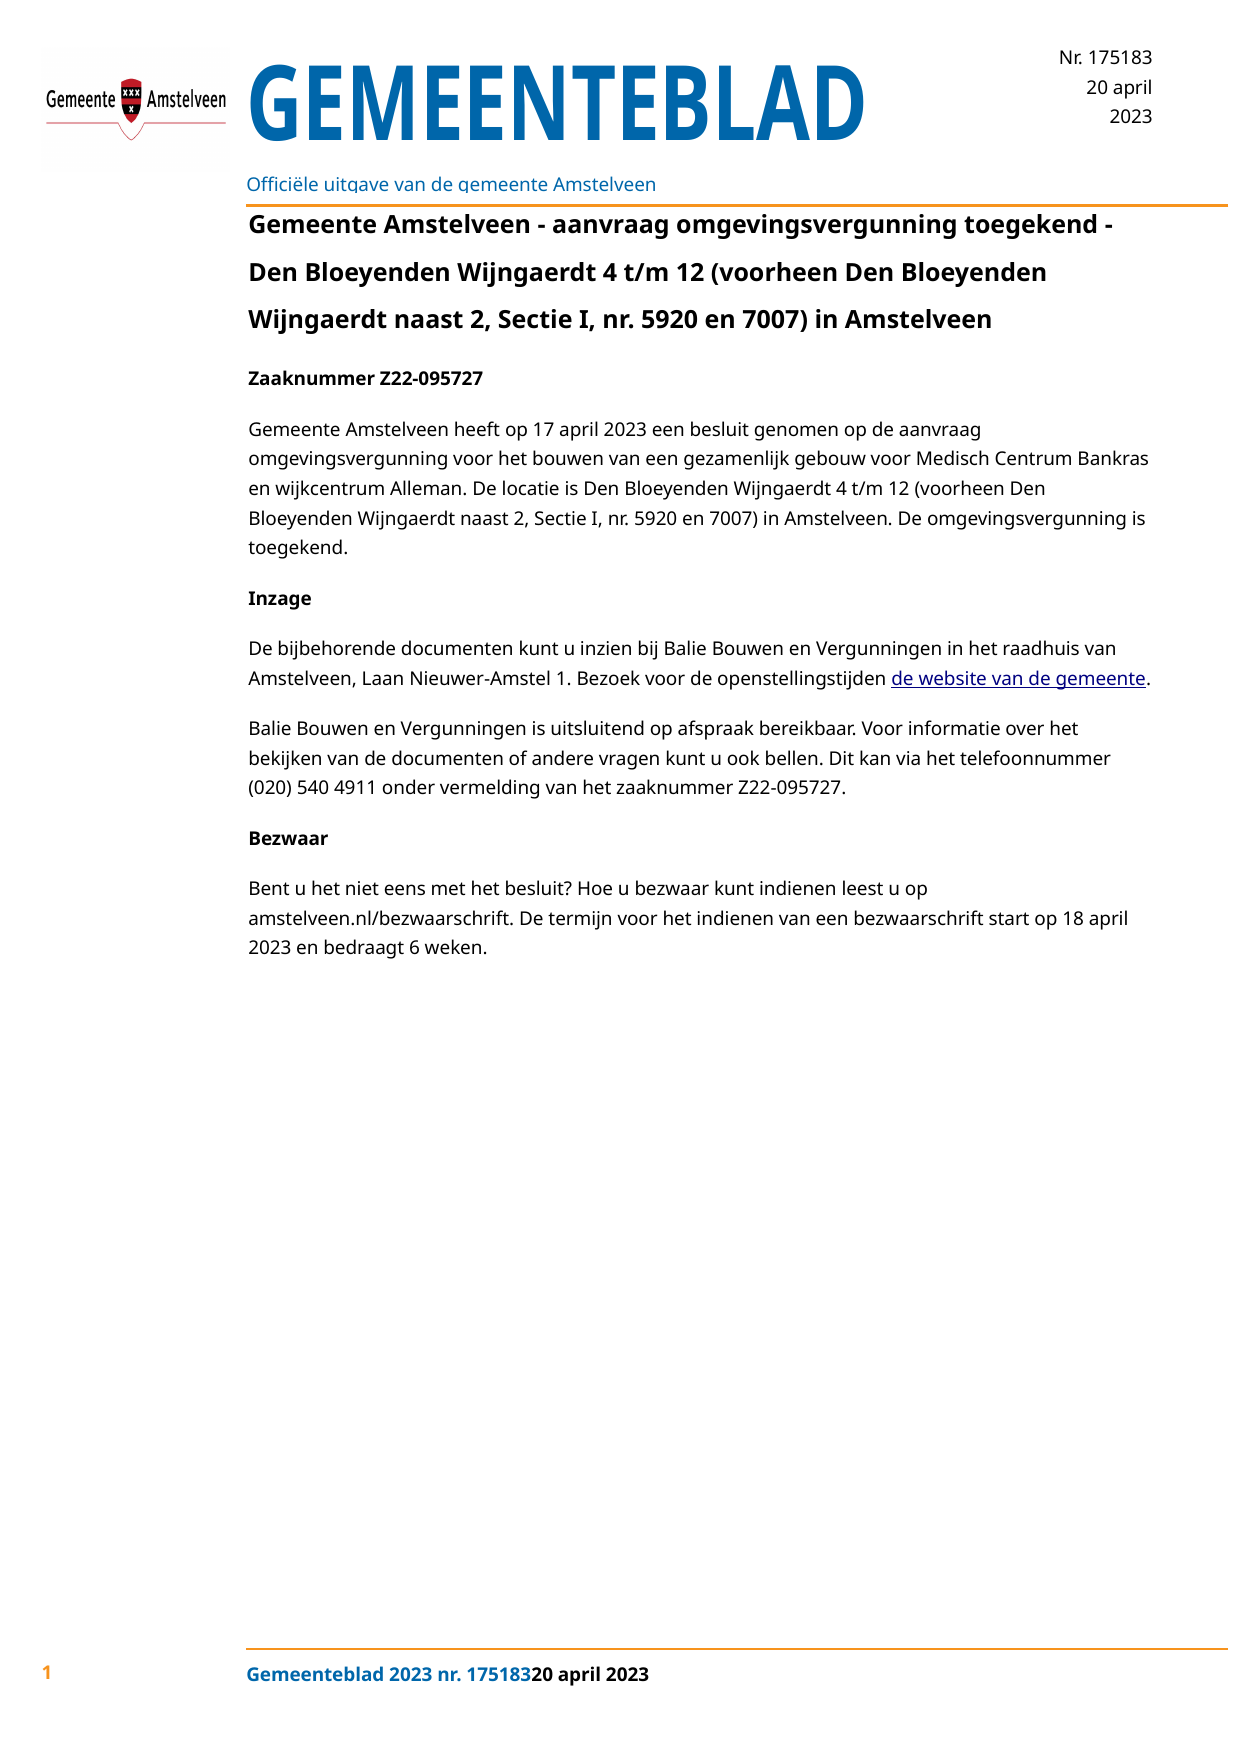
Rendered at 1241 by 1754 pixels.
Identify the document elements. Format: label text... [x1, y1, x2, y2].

picture [41, 47, 231, 172]
text Gemeente Amstelveen heeft op 17 april 2023 een besluit genomen op de aanvraag omgevingsvergunning voor het bouwen van een gezamenlijk gebouw voor Medisch Centrum Bankras en wijkcentrum Alleman. De locatie is Den Bloeyenden Wijngaerdt 4 t/m 12 (voorheen Den Bloeyenden Wijngaerdt naast 2, Sectie I, nr. 5920 en 7007) in Amstelveen. De omgevingsvergunning is toegekend. [248, 416, 1152, 560]
text Balie Bouwen en Vergunningen is uitsluitend op afspraak bereikbaar. Voor informatie over het bekijken van de documenten of andere vragen kunt u ook bellen. Dit kan via het telefoonnummer (020) 540 4911 onder vermelding van het zaaknummer Z22-095727. [248, 715, 1152, 800]
text Bent u het niet eens met het besluit? Hoe u bezwaar kunt indienen leest u op amstelveen.nl/bezwaarschrift. De termijn voor het indienen van een bezwaarschrift start op 18 april 2023 en bedraagt 6 weken. [248, 875, 1152, 960]
text Gemeente Amstelveen - aanvraag omgevingsvergunning toegekend - Den Bloeyenden Wijngaerdt 4 t/m 12 (voorheen Den Bloeyenden Wijngaerdt naast 2, Sectie I, nr. 5920 en 7007) in Amstelveen [248, 207, 1152, 336]
text De bijbehorende documenten kunt u inzien bij Balie Bouwen en Vergunningen in het raadhuis van Amstelveen, Laan Nieuwer-Amstel 1. Bezoek voor de openstellingstijden de website van de gemeente. [248, 635, 1152, 690]
text Zaaknummer Z22-095727 [248, 366, 1152, 391]
text Inzage [248, 585, 1152, 610]
text Bezwaar [248, 825, 1152, 850]
